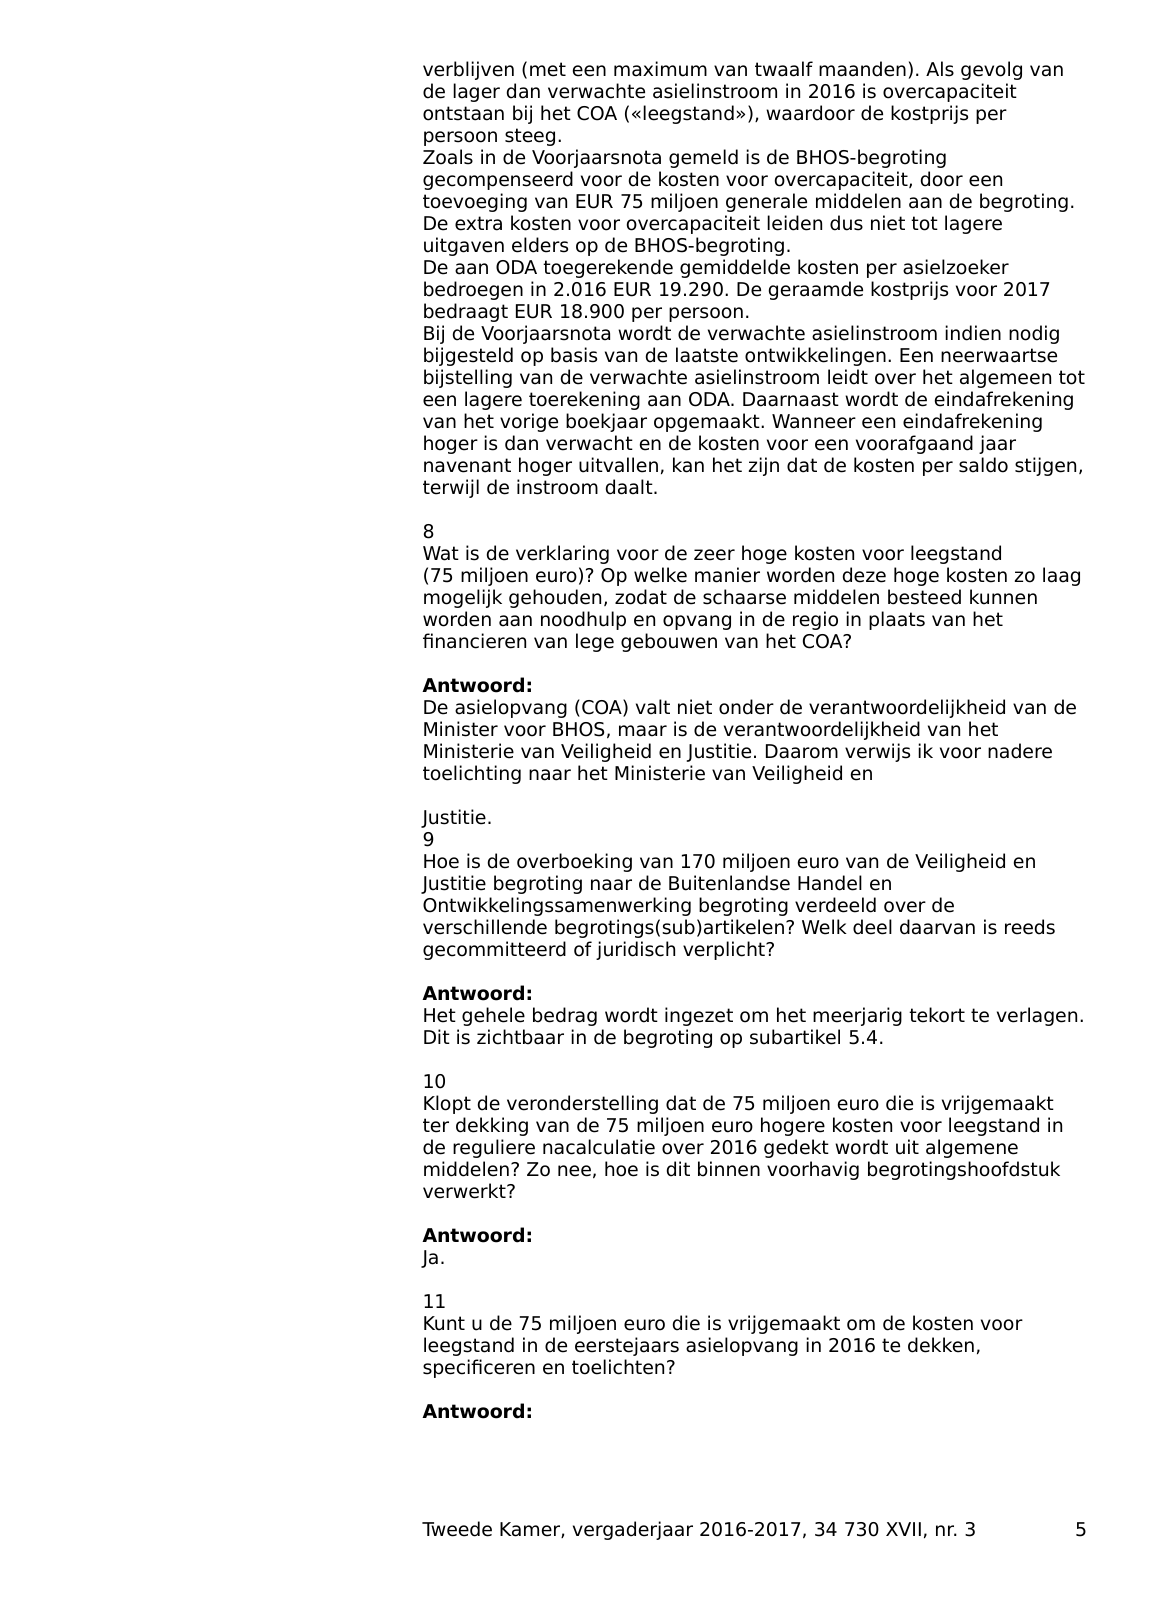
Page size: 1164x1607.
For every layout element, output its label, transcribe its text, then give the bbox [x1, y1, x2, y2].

text verblijven (met een maximum van twaalf maanden). Als gevolg van de lager dan verwachte asielinstroom in 2016 is overcapaciteit ontstaan bij het COA («leegstand»), waardoor de kostprijs per persoon steeg. [422, 59, 1087, 147]
text Antwoord: [422, 675, 1087, 697]
text Antwoord: [422, 983, 1087, 1005]
text 10 [422, 1071, 1087, 1093]
text 11 [422, 1291, 1087, 1313]
text De aan ODA toegerekende gemiddelde kosten per asielzoeker bedroegen in 2.016 EUR 19.290. De geraamde kostprijs voor 2017 bedraagt EUR 18.900 per persoon. [422, 257, 1087, 323]
text Justitie. [422, 807, 1087, 829]
text De asielopvang (COA) valt niet onder de verantwoordelijkheid van de Minister voor BHOS, maar is de verantwoordelijkheid van het Ministerie van Veiligheid en Justitie. Daarom verwijs ik voor nadere toelichting naar het Ministerie van Veiligheid en [422, 697, 1087, 785]
text Bij de Voorjaarsnota wordt de verwachte asielinstroom indien nodig bijgesteld op basis van de laatste ontwikkelingen. Een neerwaartse bijstelling van de verwachte asielinstroom leidt over het algemeen tot een lagere toerekening aan ODA. Daarnaast wordt de eindafrekening van het vorige boekjaar opgemaakt. Wanneer een eindafrekening hoger is dan verwacht en de kosten voor een voorafgaand jaar navenant hoger uitvallen, kan het zijn dat de kosten per saldo stijgen, terwijl de instroom daalt. [422, 323, 1087, 499]
text Ja. [422, 1247, 1087, 1269]
text 8 [422, 521, 1087, 543]
text Het gehele bedrag wordt ingezet om het meerjarig tekort te verlagen. Dit is zichtbaar in de begroting op subartikel 5.4. [422, 1005, 1087, 1049]
text Zoals in de Voorjaarsnota gemeld is de BHOS-begroting gecompenseerd voor de kosten voor overcapaciteit, door een toevoeging van EUR 75 miljoen generale middelen aan de begroting. De extra kosten voor overcapaciteit leiden dus niet tot lagere uitgaven elders op de BHOS-begroting. [422, 147, 1087, 257]
text Antwoord: [422, 1225, 1087, 1247]
text Wat is de verklaring voor de zeer hoge kosten voor leegstand (75 miljoen euro)? Op welke manier worden deze hoge kosten zo laag mogelijk gehouden, zodat de schaarse middelen besteed kunnen worden aan noodhulp en opvang in de regio in plaats van het financieren van lege gebouwen van het COA? [422, 543, 1087, 653]
text Kunt u de 75 miljoen euro die is vrijgemaakt om de kosten voor leegstand in de eerstejaars asielopvang in 2016 te dekken, specificeren en toelichten? [422, 1313, 1087, 1379]
text Antwoord: [422, 1401, 1087, 1423]
text Klopt de veronderstelling dat de 75 miljoen euro die is vrijgemaakt ter dekking van de 75 miljoen euro hogere kosten voor leegstand in de reguliere nacalculatie over 2016 gedekt wordt uit algemene middelen? Zo nee, hoe is dit binnen voorhavig begrotingshoofdstuk verwerkt? [422, 1093, 1087, 1203]
text 9 [422, 829, 1087, 851]
text Hoe is de overboeking van 170 miljoen euro van de Veiligheid en Justitie begroting naar de Buitenlandse Handel en Ontwikkelingssamenwerking begroting verdeeld over de verschillende begrotings(sub)artikelen? Welk deel daarvan is reeds gecommitteerd of juridisch verplicht? [422, 851, 1087, 961]
